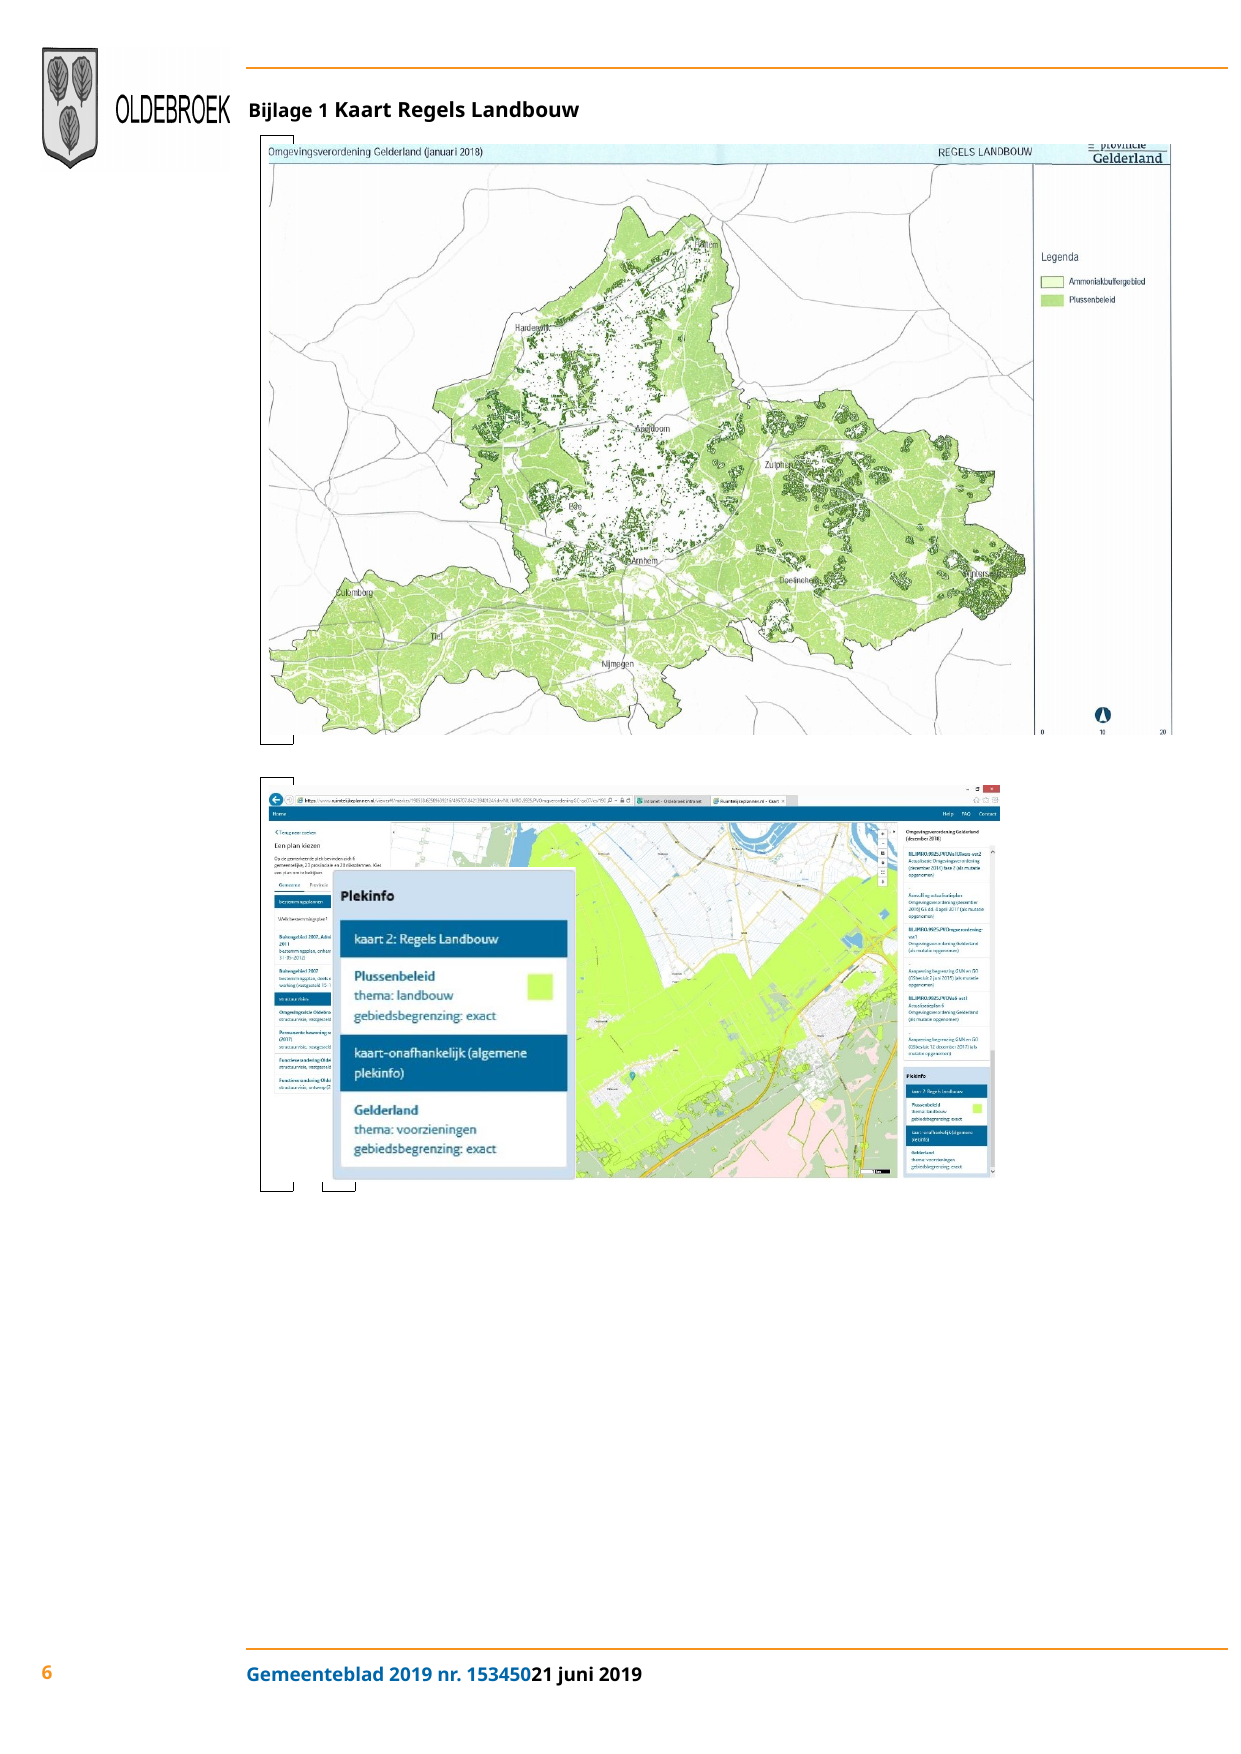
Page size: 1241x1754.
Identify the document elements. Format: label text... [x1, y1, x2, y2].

picture [268, 785, 1000, 807]
text Bijlage 1 Kaart Regels Landbouw [248, 95, 1152, 123]
picture [268, 818, 1000, 1182]
picture [41, 47, 231, 172]
picture [268, 144, 1173, 735]
